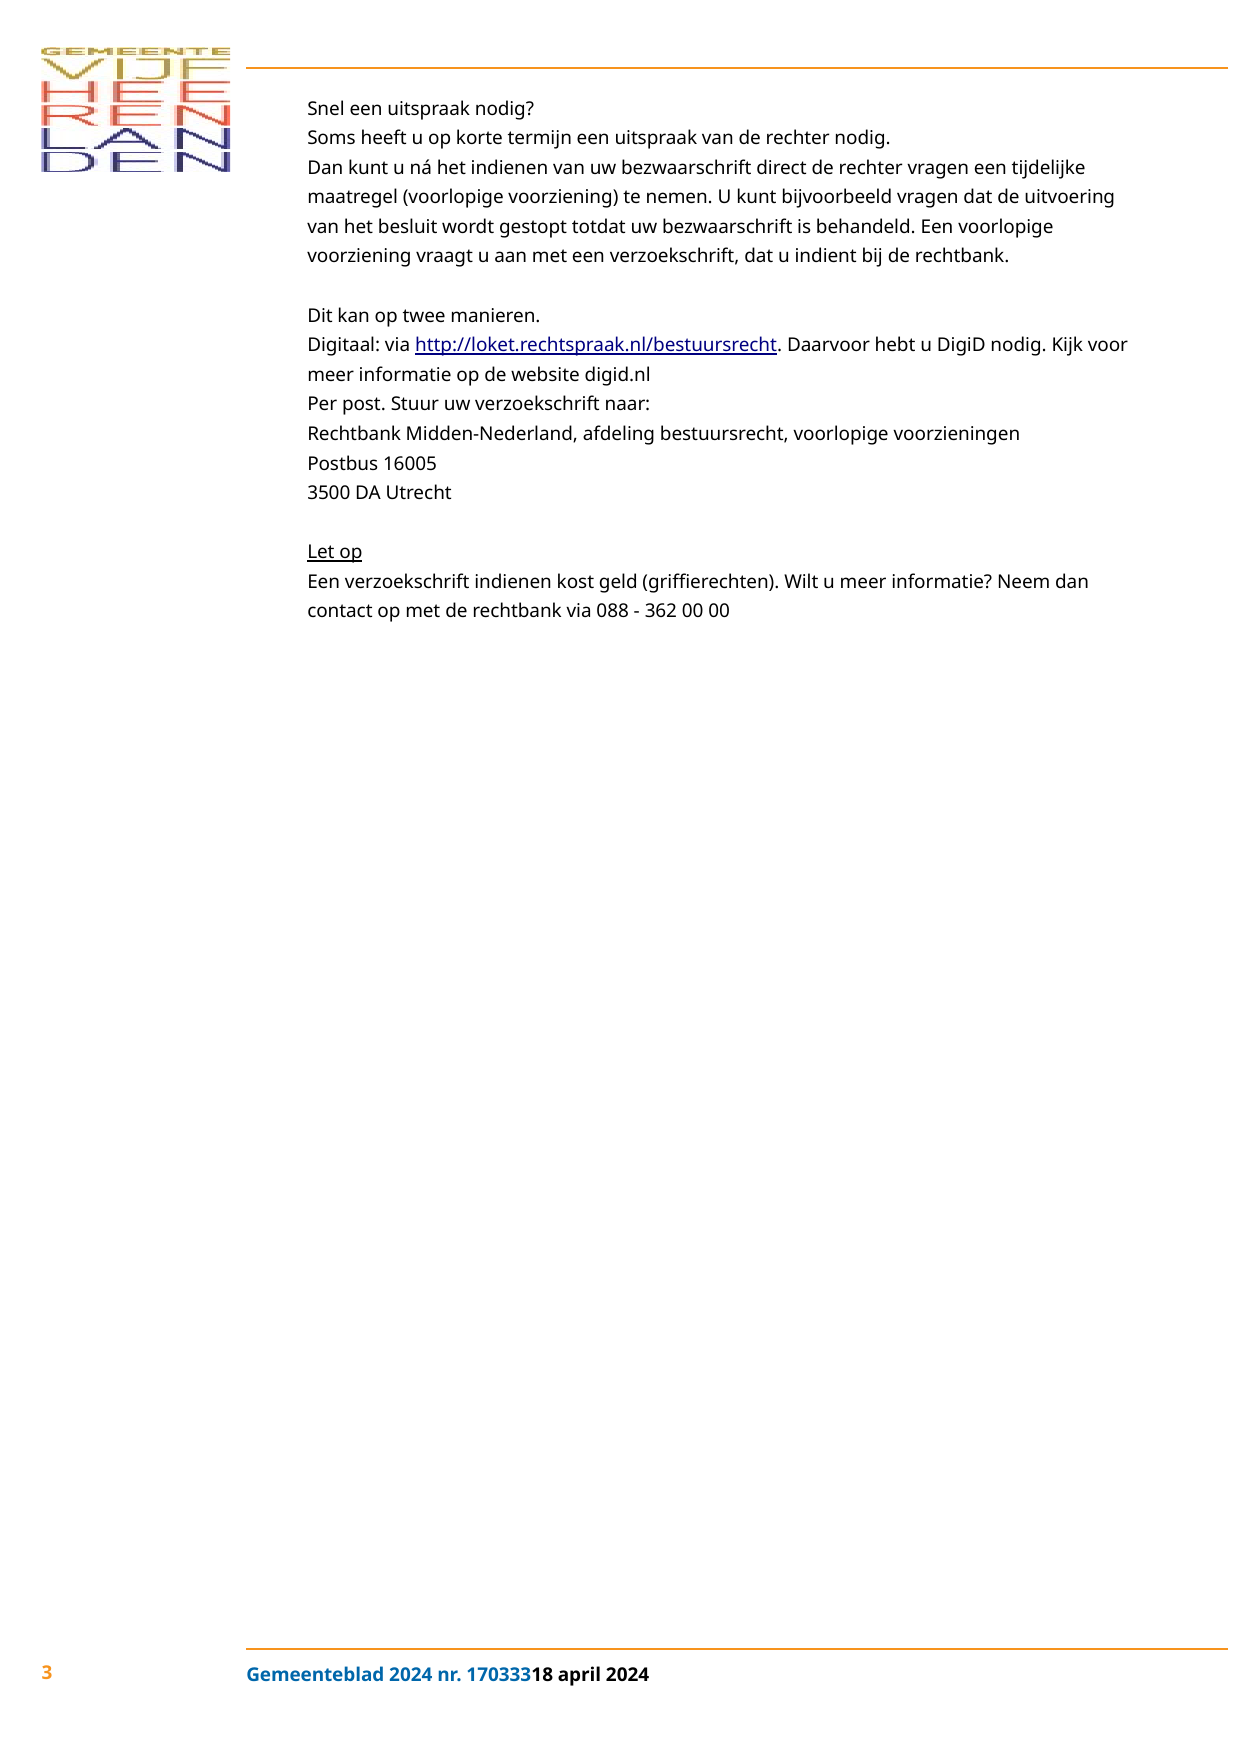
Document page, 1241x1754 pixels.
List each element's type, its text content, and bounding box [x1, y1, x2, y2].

picture [41, 47, 231, 172]
list Per post. Stuur uw verzoekschrift naar: [248, 391, 1152, 416]
list Dan kunt u ná het indienen van uw bezwaarschrift direct de rechter vragen een tijdelijke maatregel (voorlopige voorziening) te nemen. U kunt bijvoorbeeld vragen dat de uitvoering van het besluit wordt gestopt totdat uw bezwaarschrift is behandeld. Een voorlopige voorziening vraagt u aan met een verzoekschrift, dat u indient bij de rechtbank. [248, 154, 1152, 268]
list Rechtbank Midden-Nederland, afdeling bestuursrecht, voorlopige voorzieningen [248, 420, 1152, 446]
list Postbus 16005 [248, 450, 1152, 476]
list Let op [248, 538, 1152, 564]
list Snel een uitspraak nodig? [248, 95, 1152, 121]
list Soms heeft u op korte termijn een uitspraak van de rechter nodig. [248, 124, 1152, 150]
list Dit kan op twee manieren. [248, 302, 1152, 328]
list 3500 DA Utrecht [248, 479, 1152, 505]
list Een verzoekschrift indienen kost geld (griffierechten). Wilt u meer informatie? Neem dan contact op met de rechtbank via 088 - 362 00 00 [248, 568, 1152, 623]
list Digitaal: via http://loket.rechtspraak.nl/bestuursrecht. Daarvoor hebt u DigiD nodig. Kijk voor meer informatie op de website digid.nl [248, 331, 1152, 387]
